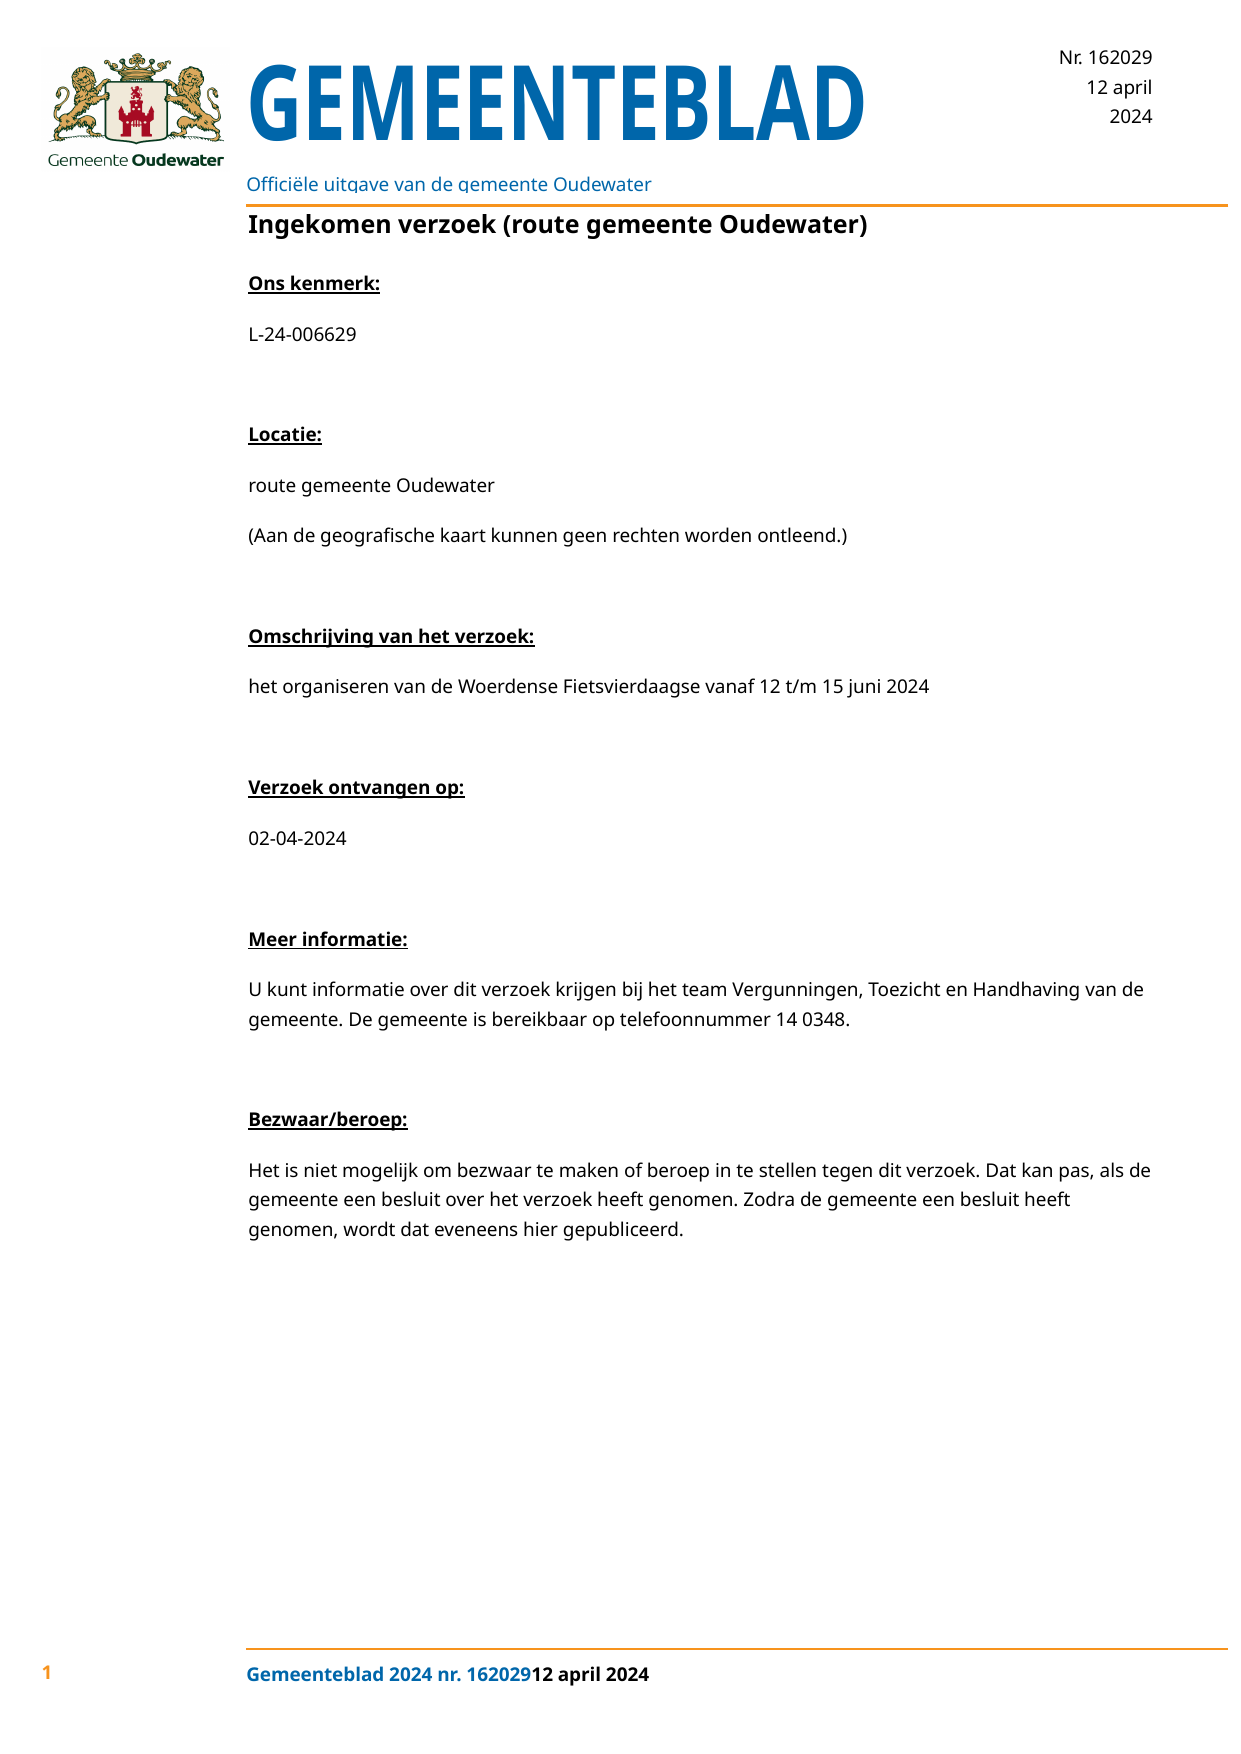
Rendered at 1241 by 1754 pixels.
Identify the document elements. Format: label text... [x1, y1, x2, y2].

text Ons kenmerk: [248, 270, 1152, 296]
text Verzoek ontvangen op: [248, 774, 1152, 800]
text Bezwaar/beroep: [248, 1107, 1152, 1132]
text route gemeente Oudewater [248, 472, 1152, 498]
text Locatie: [248, 422, 1152, 447]
text Omschrijving van het verzoek: [248, 623, 1152, 649]
text U kunt informatie over dit verzoek krijgen bij het team Vergunningen, Toezicht en Handhaving van de gemeente. De gemeente is bereikbaar op telefoonnummer 14 0348. [248, 976, 1152, 1031]
text 02-04-2024 [248, 825, 1152, 851]
text L-24-006629 [248, 321, 1152, 346]
text (Aan de geografische kaart kunnen geen rechten worden ontleend.) [248, 522, 1152, 548]
text Het is niet mogelijk om bezwaar te maken of beroep in te stellen tegen dit verzoek. Dat kan pas, als de gemeente een besluit over het verzoek heeft genomen. Zodra de gemeente een besluit heeft genomen, wordt dat eveneens hier gepubliceerd. [248, 1157, 1152, 1242]
text Meer informatie: [248, 926, 1152, 951]
picture [41, 47, 231, 172]
text Ingekomen verzoek (route gemeente Oudewater) [248, 207, 1152, 241]
text het organiseren van de Woerdense Fietsvierdaagse vanaf 12 t/m 15 juni 2024 [248, 674, 1152, 699]
